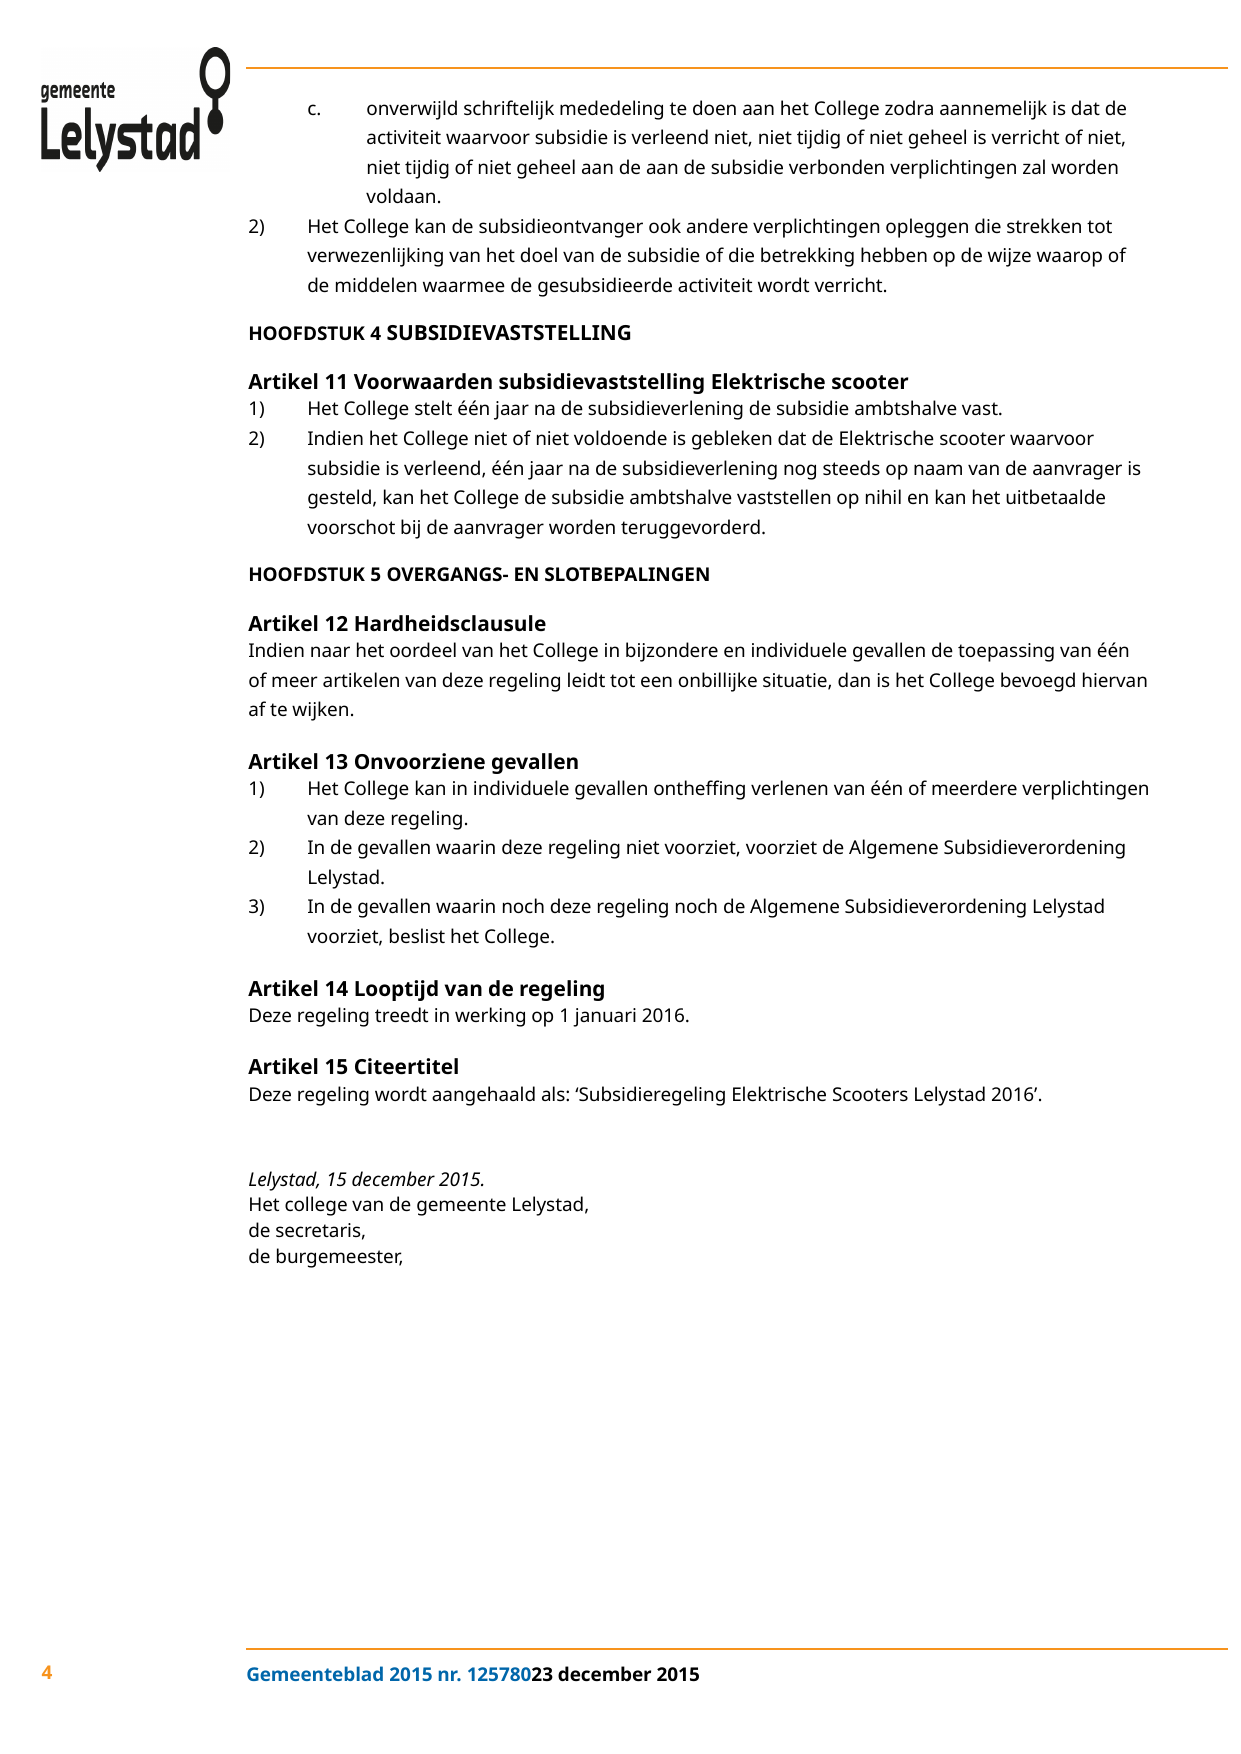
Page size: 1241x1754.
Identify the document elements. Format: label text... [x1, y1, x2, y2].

text HOOFDSTUK 5 OVERGANGS- EN SLOTBEPALINGEN [248, 559, 1152, 588]
text de burgemeester, [248, 1243, 1152, 1269]
text Deze regeling treedt in werking op 1 januari 2016. [248, 1002, 1152, 1028]
list Het College stelt één jaar na de subsidieverlening de subsidie ambtshalve vast. [248, 396, 1152, 421]
list In de gevallen waarin deze regeling niet voorziet, voorziet de Algemene Subsidieverordening Lelystad. [248, 834, 1152, 890]
list Indien het College niet of niet voldoende is gebleken dat de Elektrische scooter waarvoor subsidie is verleend, één jaar na de subsidieverlening nog steeds op naam van de aanvrager is gesteld, kan het College de subsidie ambtshalve vaststellen op nihil en kan het uitbetaalde voorschot bij de aanvrager worden teruggevorderd. [248, 425, 1152, 540]
text Artikel 12 Hardheidsclausule [248, 609, 1152, 637]
text Lelystad, 15 december 2015. [248, 1166, 1152, 1192]
text Het college van de gemeente Lelystad, [248, 1192, 1152, 1217]
text Indien naar het oordeel van het College in bijzondere en individuele gevallen de toepassing van één of meer artikelen van deze regeling leidt tot een onbillijke situatie, dan is het College bevoegd hiervan af te wijken. [248, 637, 1152, 722]
list In de gevallen waarin noch deze regeling noch de Algemene Subsidieverordening Lelystad voorziet, beslist het College. [248, 894, 1152, 949]
text Artikel 11 Voorwaarden subsidievaststelling Elektrische scooter [248, 367, 1152, 396]
picture [41, 47, 231, 172]
list Het College kan in individuele gevallen ontheffing verlenen van één of meerdere verplichtingen van deze regeling. [248, 775, 1152, 831]
text Artikel 15 Citeertitel [248, 1052, 1152, 1081]
text de secretaris, [248, 1217, 1152, 1243]
text Deze regeling wordt aangehaald als: ‘Subsidieregeling Elektrische Scooters Lelystad 2016’. [248, 1081, 1152, 1107]
text HOOFDSTUK 4 SUBSIDIEVASTSTELLING [248, 318, 1152, 346]
text Artikel 14 Looptijd van de regeling [248, 974, 1152, 1002]
text Artikel 13 Onvoorziene gevallen [248, 747, 1152, 775]
list onverwijld schriftelijk mededeling te doen aan het College zodra aannemelijk is dat de activiteit waarvoor subsidie is verleend niet, niet tijdig of niet geheel is verricht of niet, niet tijdig of niet geheel aan de aan de subsidie verbonden verplichtingen zal worden voldaan. [307, 95, 1152, 209]
list Het College kan de subsidieontvanger ook andere verplichtingen opleggen die strekken tot verwezenlijking van het doel van de subsidie of die betrekking hebben op de wijze waarop of de middelen waarmee de gesubsidieerde activiteit wordt verricht. [248, 213, 1152, 298]
